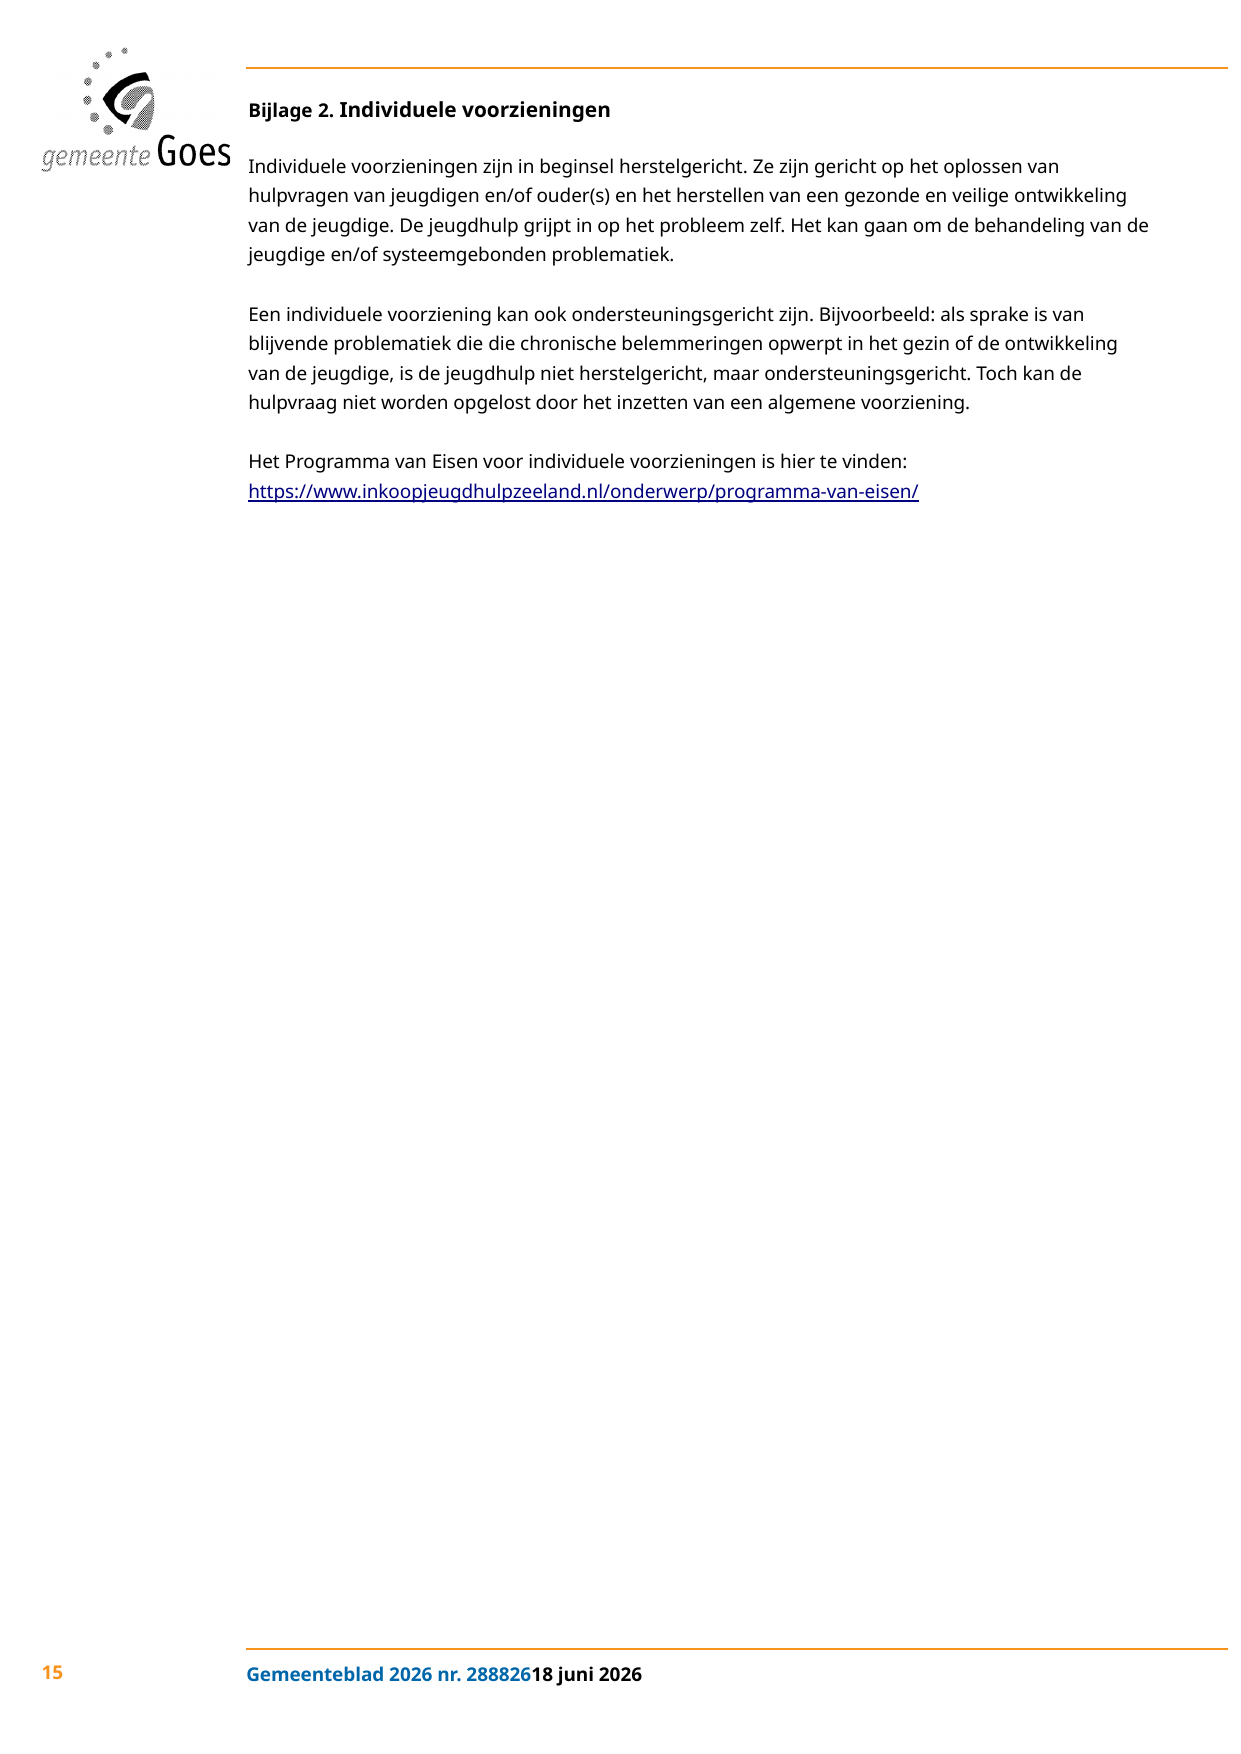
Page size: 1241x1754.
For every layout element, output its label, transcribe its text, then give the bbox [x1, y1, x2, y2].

text Bijlage 2. Individuele voorzieningen [248, 95, 1152, 123]
text Het Programma van Eisen voor individuele voorzieningen is hier te vinden: https://www.inkoopjeugdhulpzeeland.nl/onderwerp/programma-van-eisen/ [248, 449, 1152, 504]
text Een individuele voorziening kan ook ondersteuningsgericht zijn. Bijvoorbeeld: als sprake is van blijvende problematiek die die chronische belemmeringen opwerpt in het gezin of de ontwikkeling van de jeugdige, is de jeugdhulp niet herstelgericht, maar ondersteuningsgericht. Toch kan de hulpvraag niet worden opgelost door het inzetten van een algemene voorziening. [248, 301, 1152, 415]
text Individuele voorzieningen zijn in beginsel herstelgericht. Ze zijn gericht op het oplossen van hulpvragen van jeugdigen en/of ouder(s) en het herstellen van een gezonde en veilige ontwikkeling van de jeugdige. De jeugdhulp grijpt in op het probleem zelf. Het kan gaan om de behandeling van de jeugdige en/of systeemgebonden problematiek. [248, 153, 1152, 267]
picture [41, 47, 231, 172]
